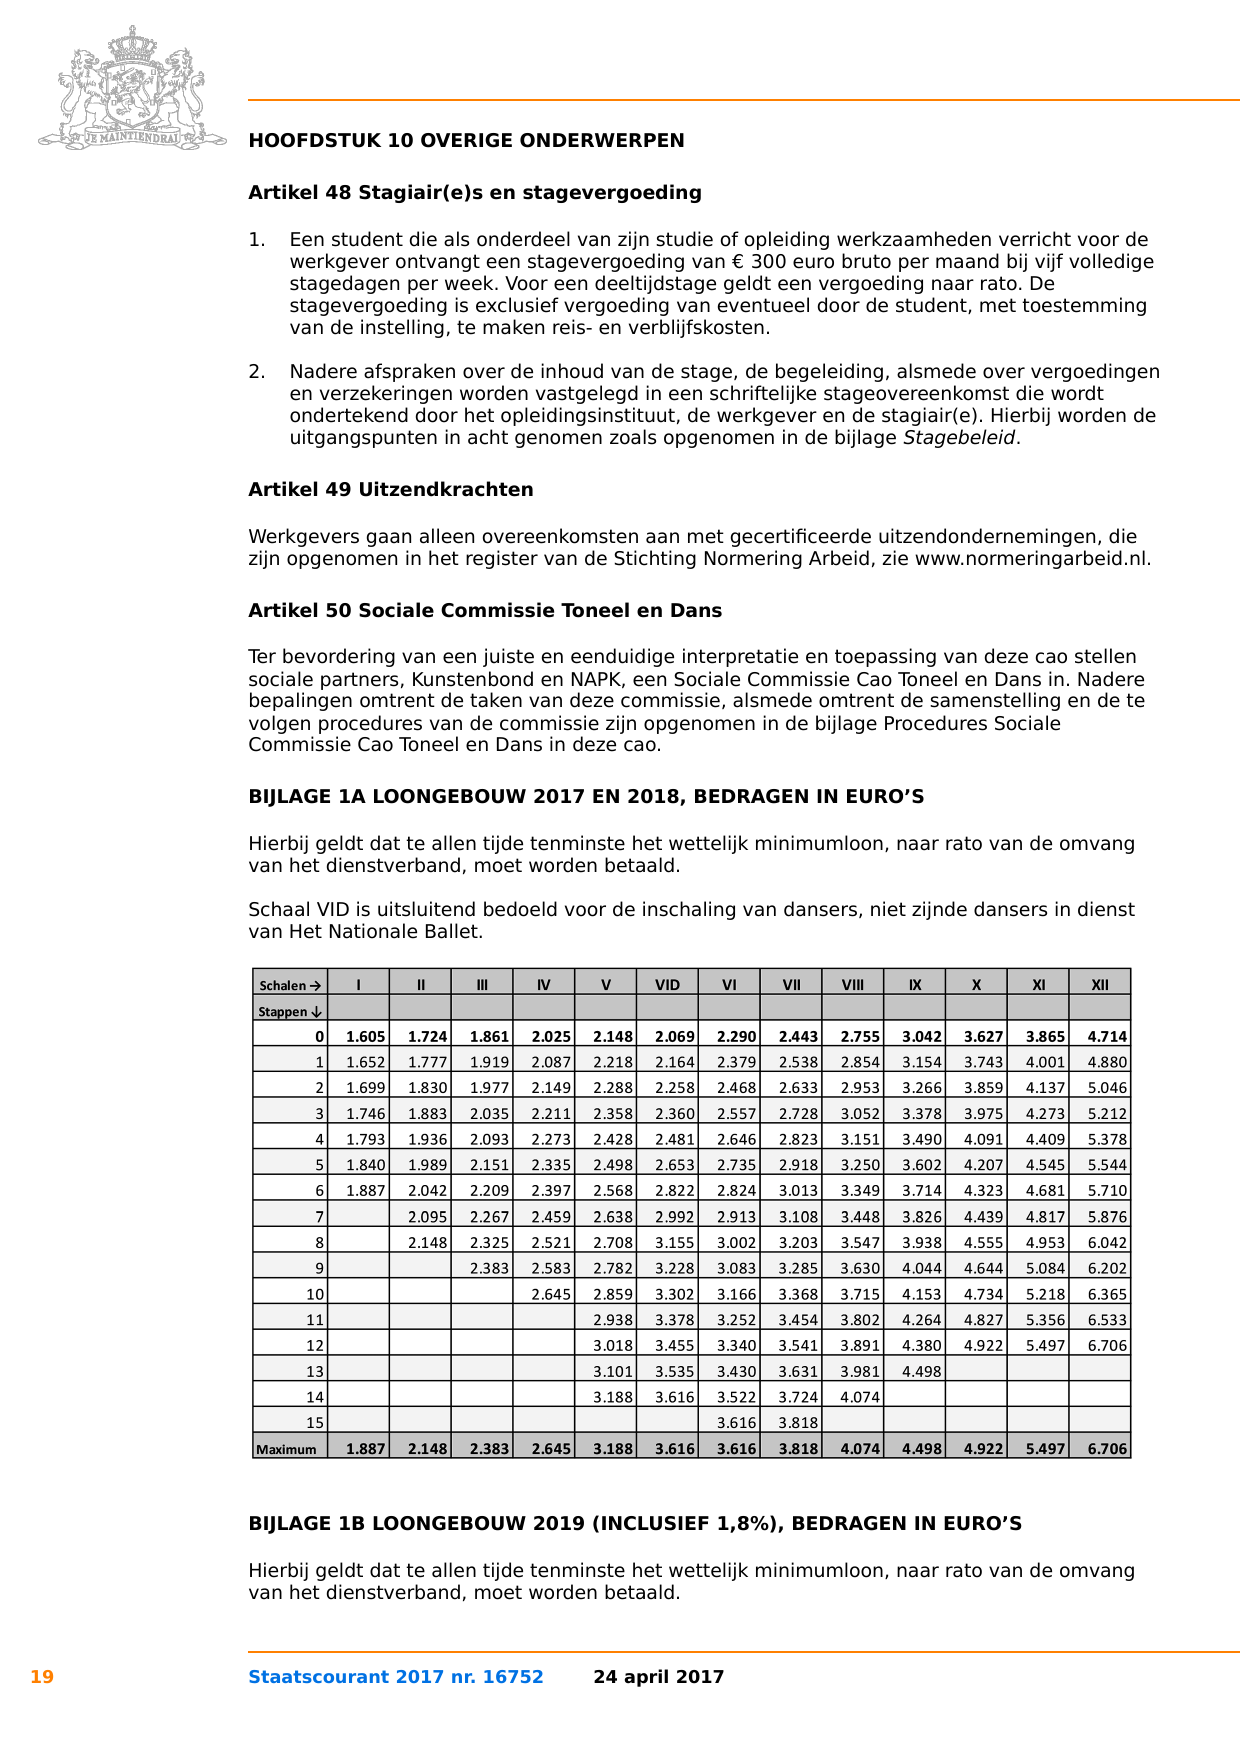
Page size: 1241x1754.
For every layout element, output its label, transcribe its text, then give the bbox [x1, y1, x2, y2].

text Ter bevordering van een juiste en eenduidige interpretatie en toepassing van deze cao stellen sociale partners, Kunstenbond en NAPK, een Sociale Commissie Cao Toneel en Dans in. Nadere bepalingen omtrent de taken van deze commissie, alsmede omtrent de samenstelling en de te volgen procedures van de commissie zijn opgenomen in de bijlage Procedures Sociale Commissie Cao Toneel en Dans in deze cao. [248, 646, 1163, 756]
picture [248, 965, 1134, 1461]
text 1. Een student die als onderdeel van zijn studie of opleiding werkzaamheden verricht voor de werkgever ontvangt een stagevergoeding van € 300 euro bruto per maand bij vijf volledige stagedagen per week. Voor een deeltijdstage geldt een vergoeding naar rato. De stagevergoeding is exclusief vergoeding van eventueel door de student, met toestemming van de instelling, te maken reis- en verblijfskosten. [248, 229, 1163, 339]
text Hierbij geldt dat te allen tijde tenminste het wettelijk minimumloon, naar rato van de omvang van het dienstverband, moet worden betaald. [248, 833, 1163, 877]
subtitle BIJLAGE 1B LOONGEBOUW 2019 (INCLUSIEF 1,8%), BEDRAGEN IN EURO’S [248, 1513, 1163, 1535]
text Hierbij geldt dat te allen tijde tenminste het wettelijk minimumloon, naar rato van de omvang van het dienstverband, moet worden betaald. [248, 1560, 1163, 1604]
subtitle BIJLAGE 1A LOONGEBOUW 2017 EN 2018, BEDRAGEN IN EURO’S [248, 786, 1163, 808]
subtitle HOOFDSTUK 10 OVERIGE ONDERWERPEN [248, 130, 1163, 152]
text Schaal VID is uitsluitend bedoeld voor de inschaling van dansers, niet zijnde dansers in dienst van Het Nationale Ballet. [248, 899, 1163, 943]
text 2. Nadere afspraken over de inhoud van de stage, de begeleiding, alsmede over vergoedingen en verzekeringen worden vastgelegd in een schriftelijke stageovereenkomst die wordt ondertekend door het opleidingsinstituut, de werkgever en de stagiair(e). Hierbij worden de uitgangspunten in acht genomen zoals opgenomen in de bijlage Stagebeleid. [248, 361, 1163, 448]
picture [38, 25, 227, 150]
subtitle Artikel 50 Sociale Commissie Toneel en Dans [248, 599, 1163, 621]
text Werkgevers gaan alleen overeenkomsten aan met gecertificeerde uitzendondernemingen, die zijn opgenomen in het register van de Stichting Normering Arbeid, zie www.normeringarbeid.nl. [248, 526, 1163, 569]
subtitle Artikel 48 Stagiair(e)s en stagevergoeding [248, 182, 1163, 204]
subtitle Artikel 49 Uitzendkrachten [248, 478, 1163, 501]
